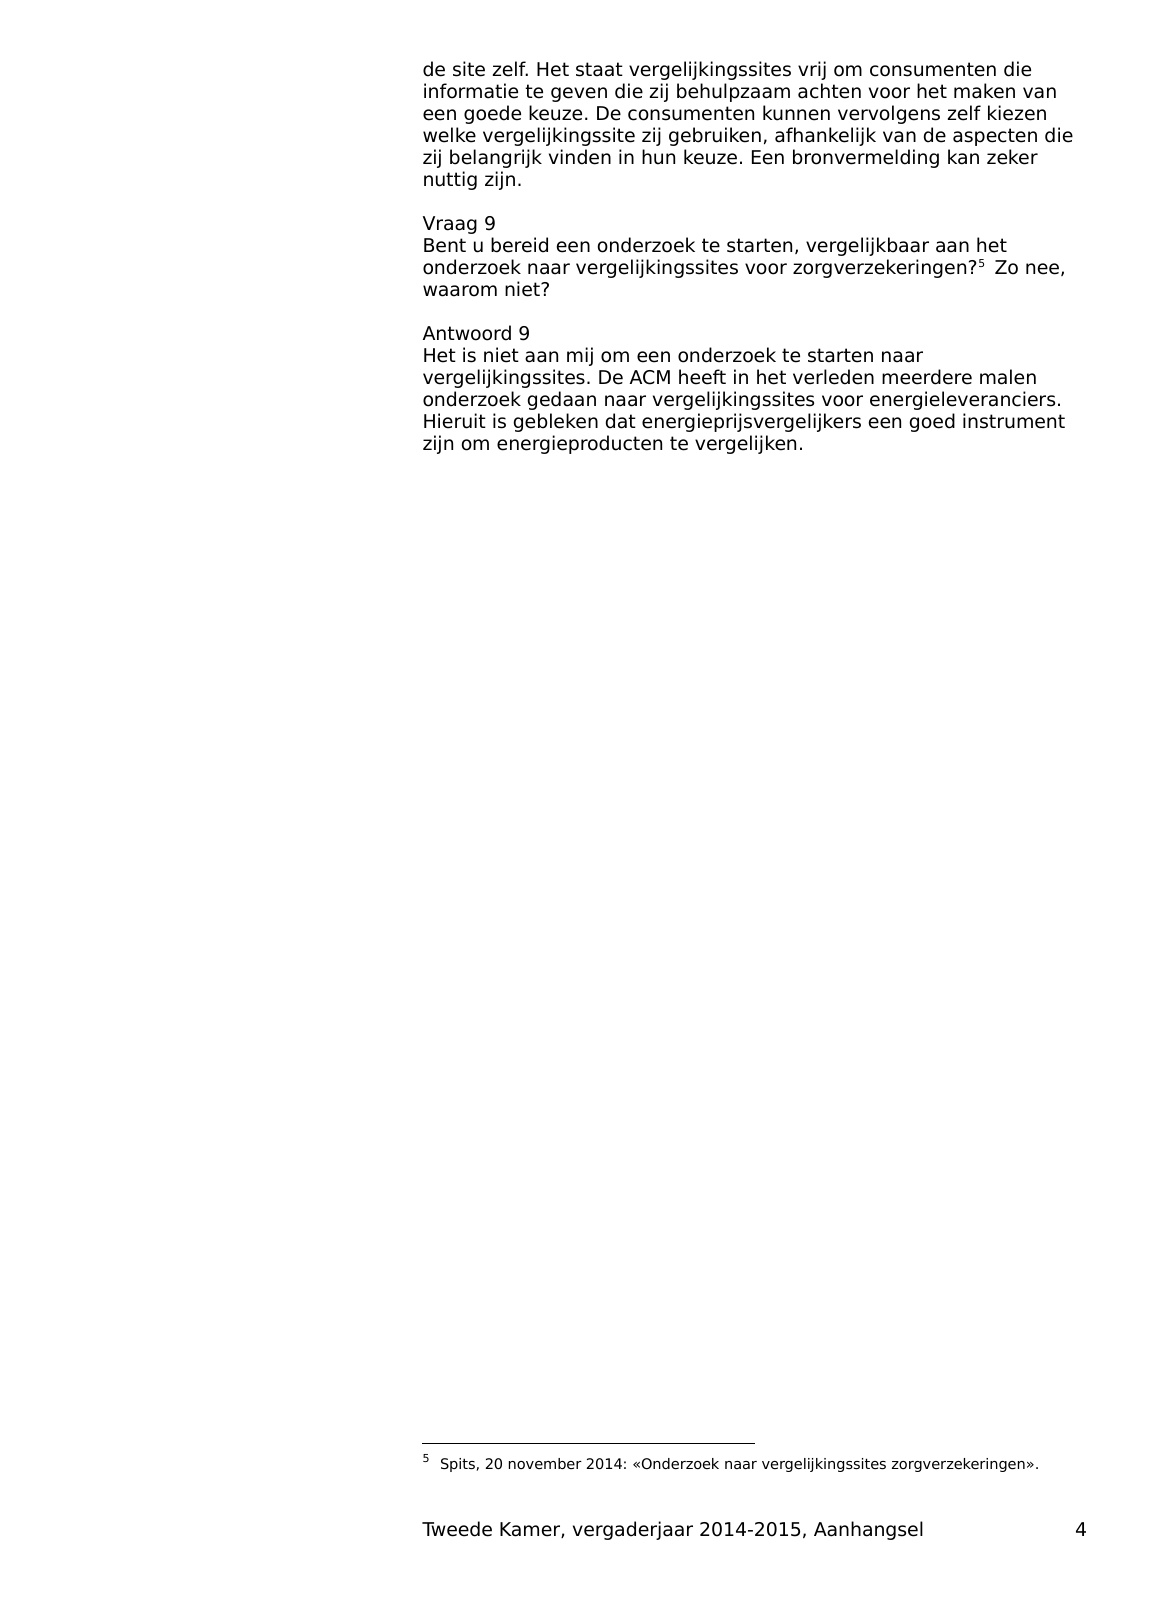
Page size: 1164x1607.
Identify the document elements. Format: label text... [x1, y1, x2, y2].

text Vraag 9 [422, 213, 1087, 235]
text de site zelf. Het staat vergelijkingssites vrij om consumenten die informatie te geven die zij behulpzaam achten voor het maken van een goede keuze. De consumenten kunnen vervolgens zelf kiezen welke vergelijkingssite zij gebruiken, afhankelijk van de aspecten die zij belangrijk vinden in hun keuze. Een bronvermelding kan zeker nuttig zijn. [422, 59, 1087, 191]
text Antwoord 9 [422, 323, 1087, 345]
text Bent u bereid een onderzoek te starten, vergelijkbaar aan het onderzoek naar vergelijkingssites voor zorgverzekeringen? Zo nee, waarom niet? [422, 235, 1087, 301]
text Het is niet aan mij om een onderzoek te starten naar vergelijkingssites. De ACM heeft in het verleden meerdere malen onderzoek gedaan naar vergelijkingssites voor energieleveranciers. Hieruit is gebleken dat energieprijsvergelijkers een goed instrument zijn om energieproducten te vergelijken. [422, 345, 1087, 455]
text Spits, 20 november 2014: «Onderzoek naar vergelijkingssites zorgverzekeringen». [422, 1452, 1087, 1474]
